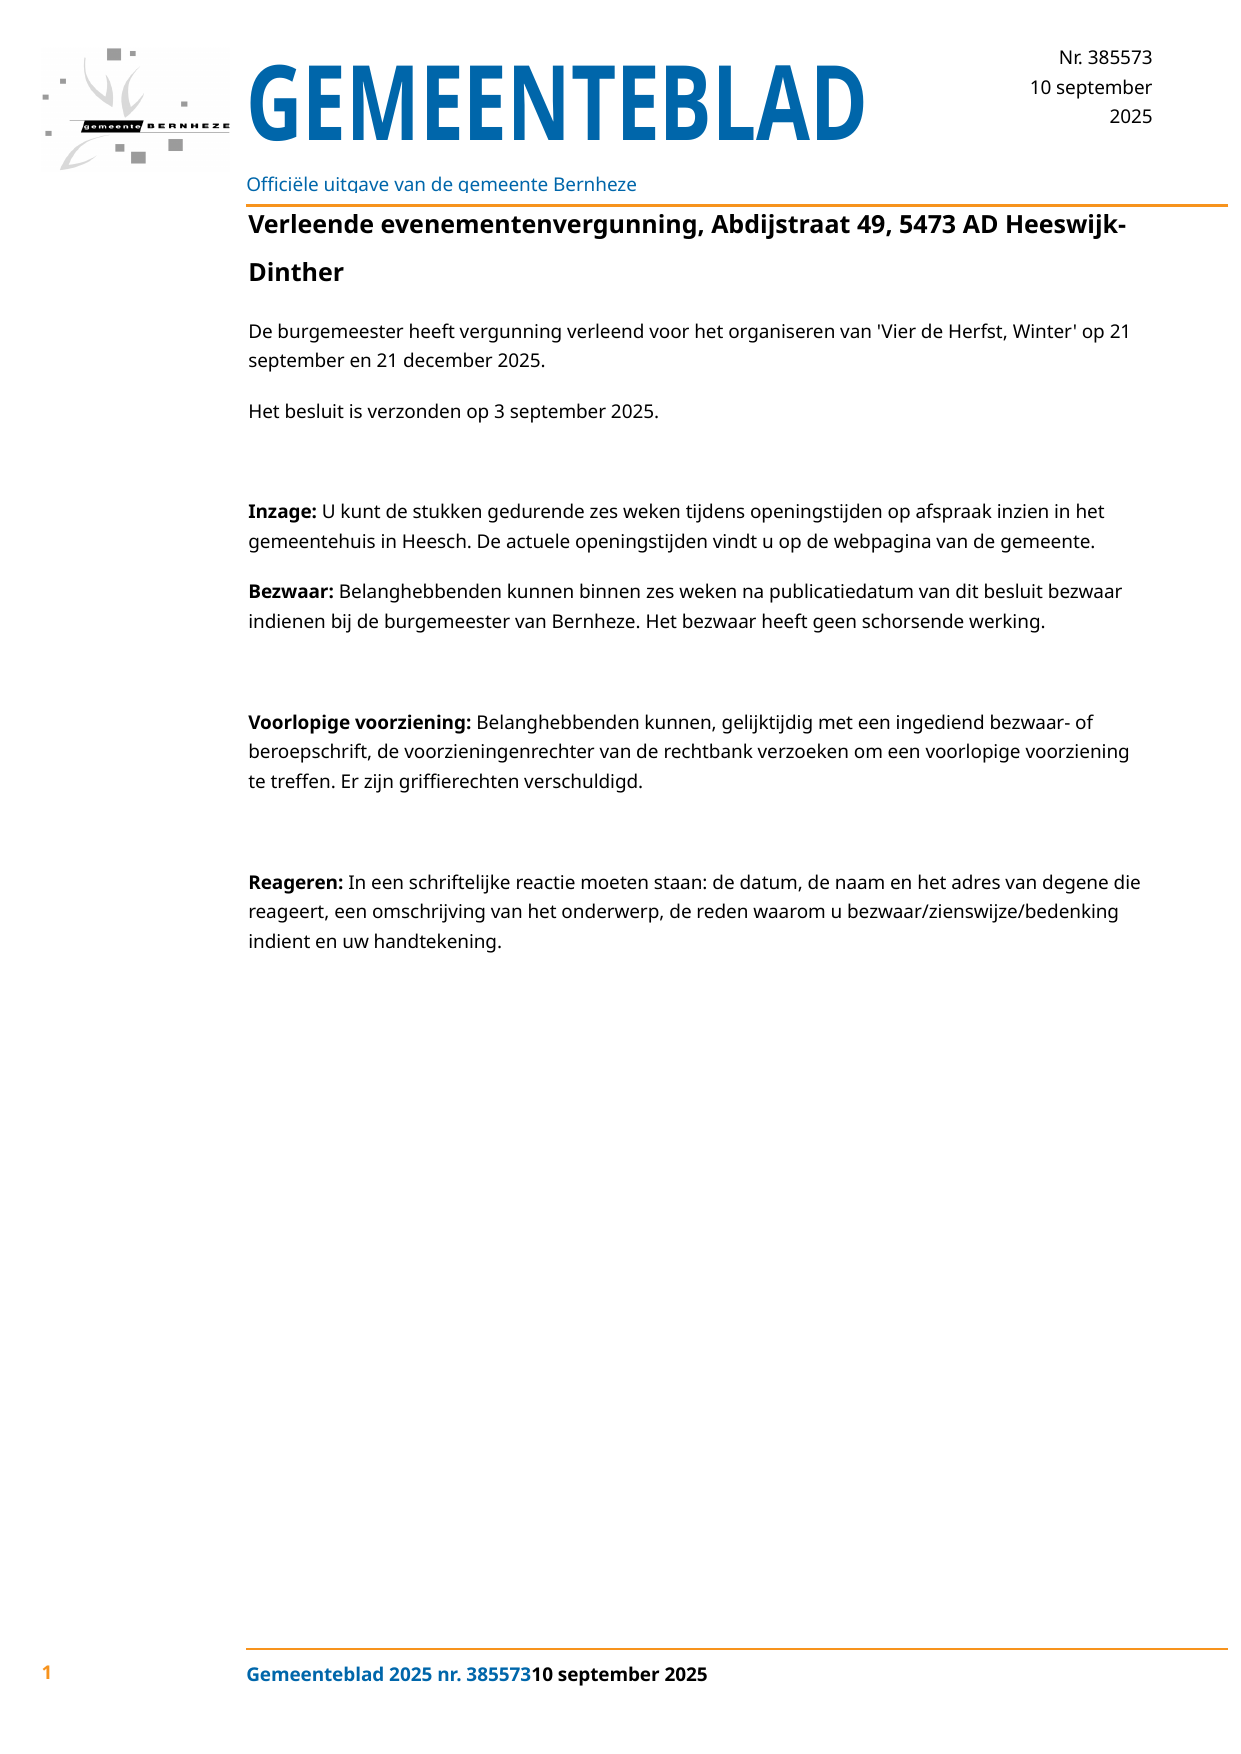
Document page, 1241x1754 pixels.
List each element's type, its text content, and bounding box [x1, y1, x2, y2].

text Verleende evenementenvergunning, Abdijstraat 49, 5473 AD Heeswijk-Dinther [248, 207, 1152, 288]
text Inzage: U kunt de stukken gedurende zes weken tijdens openingstijden op afspraak inzien in het gemeentehuis in Heesch. De actuele openingstijden vindt u op de webpagina van de gemeente. [248, 499, 1152, 554]
picture [41, 47, 231, 172]
text De burgemeester heeft vergunning verleend voor het organiseren van 'Vier de Herfst, Winter' op 21 september en 21 december 2025. [248, 318, 1152, 373]
text Reageren: In een schriftelijke reactie moeten staan: de datum, de naam en het adres van degene die reageert, een omschrijving van het onderwerp, de reden waarom u bezwaar/zienswijze/bedenking indient en uw handtekening. [248, 869, 1152, 954]
text Bezwaar: Belanghebbenden kunnen binnen zes weken na publicatiedatum van dit besluit bezwaar indienen bij de burgemeester van Bernheze. Het bezwaar heeft geen schorsende werking. [248, 579, 1152, 634]
text Het besluit is verzonden op 3 september 2025. [248, 398, 1152, 424]
text Voorlopige voorziening: Belanghebbenden kunnen, gelijktijdig met een ingediend bezwaar- of beroepschrift, de voorzieningenrechter van de rechtbank verzoeken om een voorlopige voorziening te treffen. Er zijn griffierechten verschuldigd. [248, 709, 1152, 794]
